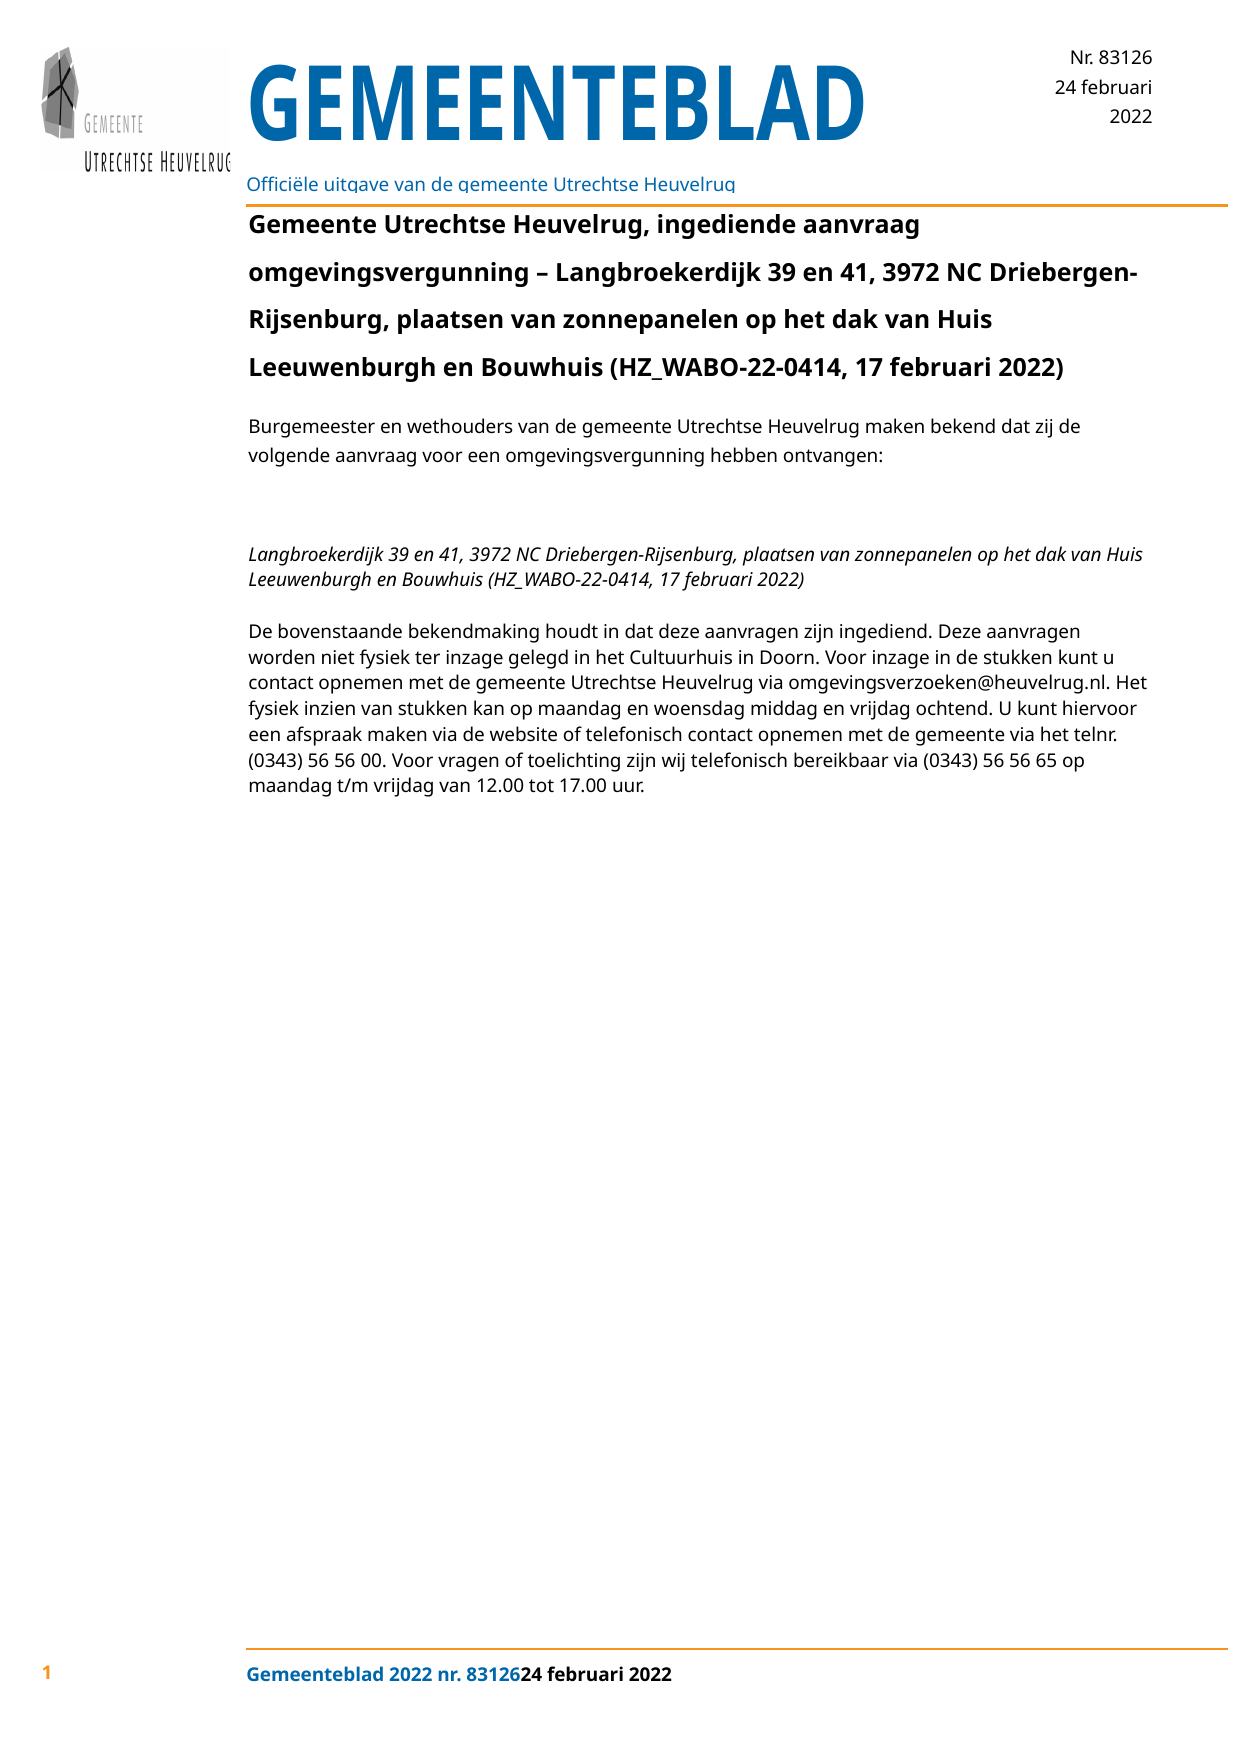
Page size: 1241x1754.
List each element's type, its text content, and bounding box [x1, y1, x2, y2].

text Gemeente Utrechtse Heuvelrug, ingediende aanvraag omgevingsvergunning – Langbroekerdijk 39 en 41, 3972 NC Driebergen-Rijsenburg, plaatsen van zonnepanelen op het dak van Huis Leeuwenburgh en Bouwhuis (HZ_WABO-22-0414, 17 februari 2022) [248, 207, 1152, 384]
picture [41, 47, 231, 172]
text De bovenstaande bekendmaking houdt in dat deze aanvragen zijn ingediend. Deze aanvragen worden niet fysiek ter inzage gelegd in het Cultuurhuis in Doorn. Voor inzage in de stukken kunt u contact opnemen met de gemeente Utrechtse Heuvelrug via omgevingsverzoeken@heuvelrug.nl. Het fysiek inzien van stukken kan op maandag en woensdag middag en vrijdag ochtend. U kunt hiervoor een afspraak maken via de website of telefonisch contact opnemen met de gemeente via het telnr. (0343) 56 56 00. Voor vragen of toelichting zijn wij telefonisch bereikbaar via (0343) 56 56 65 op maandag t/m vrijdag van 12.00 tot 17.00 uur. [248, 618, 1152, 798]
text Burgemeester en wethouders van de gemeente Utrechtse Heuvelrug maken bekend dat zij de volgende aanvraag voor een omgevingsvergunning hebben ontvangen: [248, 413, 1152, 468]
text Langbroekerdijk 39 en 41, 3972 NC Driebergen-Rijsenburg, plaatsen van zonnepanelen op het dak van Huis Leeuwenburgh en Bouwhuis (HZ_WABO-22-0414, 17 februari 2022) [248, 541, 1152, 592]
